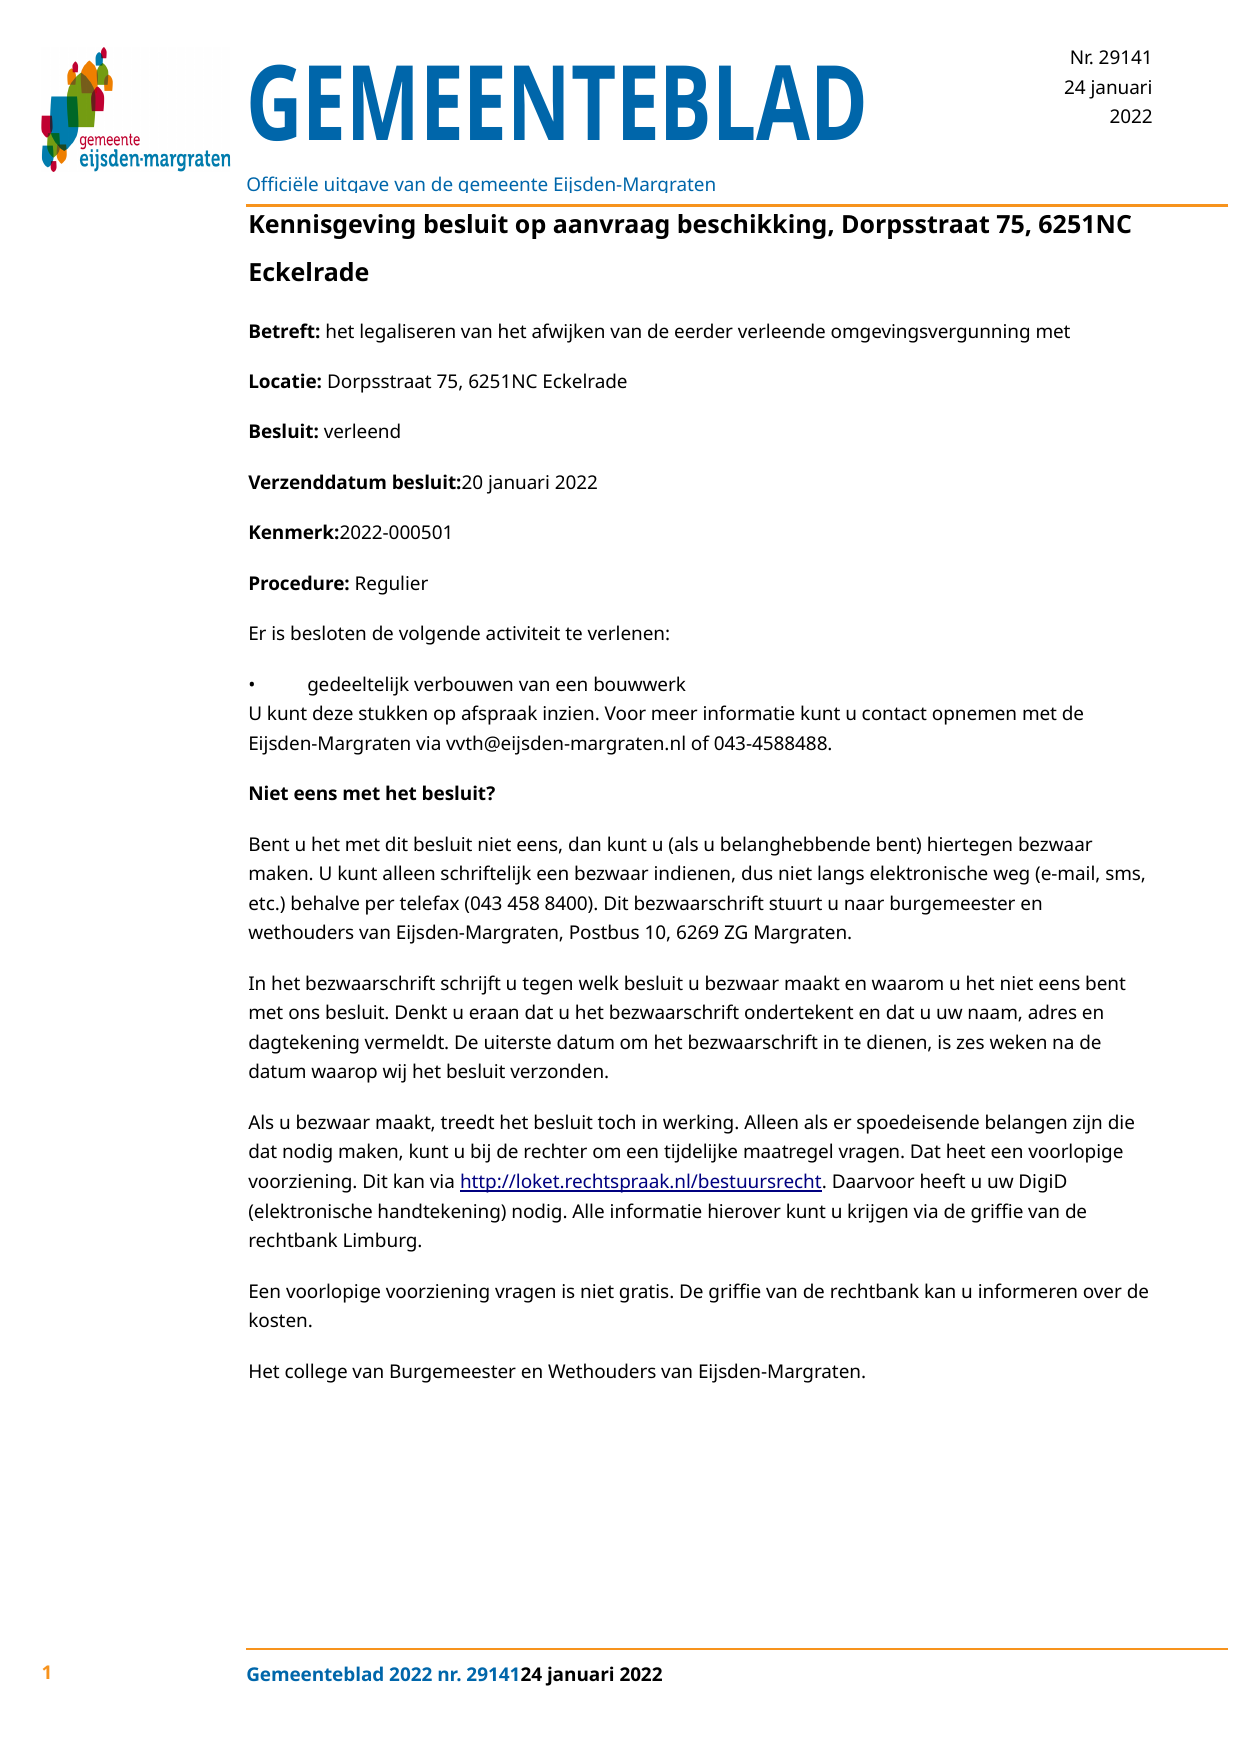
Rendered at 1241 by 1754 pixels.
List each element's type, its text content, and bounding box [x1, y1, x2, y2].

picture [41, 47, 231, 172]
text Als u bezwaar maakt, treedt het besluit toch in werking. Alleen als er spoedeisende belangen zijn die dat nodig maken, kunt u bij de rechter om een tijdelijke maatregel vragen. Dat heet een voorlopige voorziening. Dit kan via http://loket.rechtspraak.nl/bestuursrecht. Daarvoor heeft u uw DigiD (elektronische handtekening) nodig. Alle informatie hierover kunt u krijgen via de griffie van de rechtbank Limburg. [248, 1109, 1152, 1253]
text Het college van Burgemeester en Wethouders van Eijsden-Margraten. [248, 1358, 1152, 1384]
text Betreft: het legaliseren van het afwijken van de eerder verleende omgevingsvergunning met [248, 318, 1152, 344]
text Niet eens met het besluit? [248, 780, 1152, 806]
text Locatie: Dorpsstraat 75, 6251NC Eckelrade [248, 368, 1152, 394]
text Een voorlopige voorziening vragen is niet gratis. De griffie van de rechtbank kan u informeren over de kosten. [248, 1278, 1152, 1333]
text Er is besloten de volgende activiteit te verlenen: [248, 620, 1152, 646]
text Verzenddatum besluit:20 januari 2022 [248, 469, 1152, 495]
text U kunt deze stukken op afspraak inzien. Voor meer informatie kunt u contact opnemen met de Eijsden-Margraten via vvth@eijsden-margraten.nl of 043-4588488. [248, 700, 1152, 756]
text Kennisgeving besluit op aanvraag beschikking, Dorpsstraat 75, 6251NC Eckelrade [248, 207, 1152, 288]
text In het bezwaarschrift schrijft u tegen welk besluit u bezwaar maakt en waarom u het niet eens bent met ons besluit. Denkt u eraan dat u het bezwaarschrift ondertekent en dat u uw naam, adres en dagtekening vermeldt. De uiterste datum om het bezwaarschrift in te dienen, is zes weken na de datum waarop wij het besluit verzonden. [248, 970, 1152, 1084]
text Bent u het met dit besluit niet eens, dan kunt u (als u belanghebbende bent) hiertegen bezwaar maken. U kunt alleen schriftelijk een bezwaar indienen, dus niet langs elektronische weg (e-mail, sms, etc.) behalve per telefax (043 458 8400). Dit bezwaarschrift stuurt u naar burgemeester en wethouders van Eijsden-Margraten, Postbus 10, 6269 ZG Margraten. [248, 831, 1152, 945]
text Besluit: verleend [248, 419, 1152, 444]
list gedeeltelijk verbouwen van een bouwwerk [248, 671, 1152, 697]
text Procedure: Regulier [248, 570, 1152, 596]
text Kenmerk:2022-000501 [248, 519, 1152, 545]
